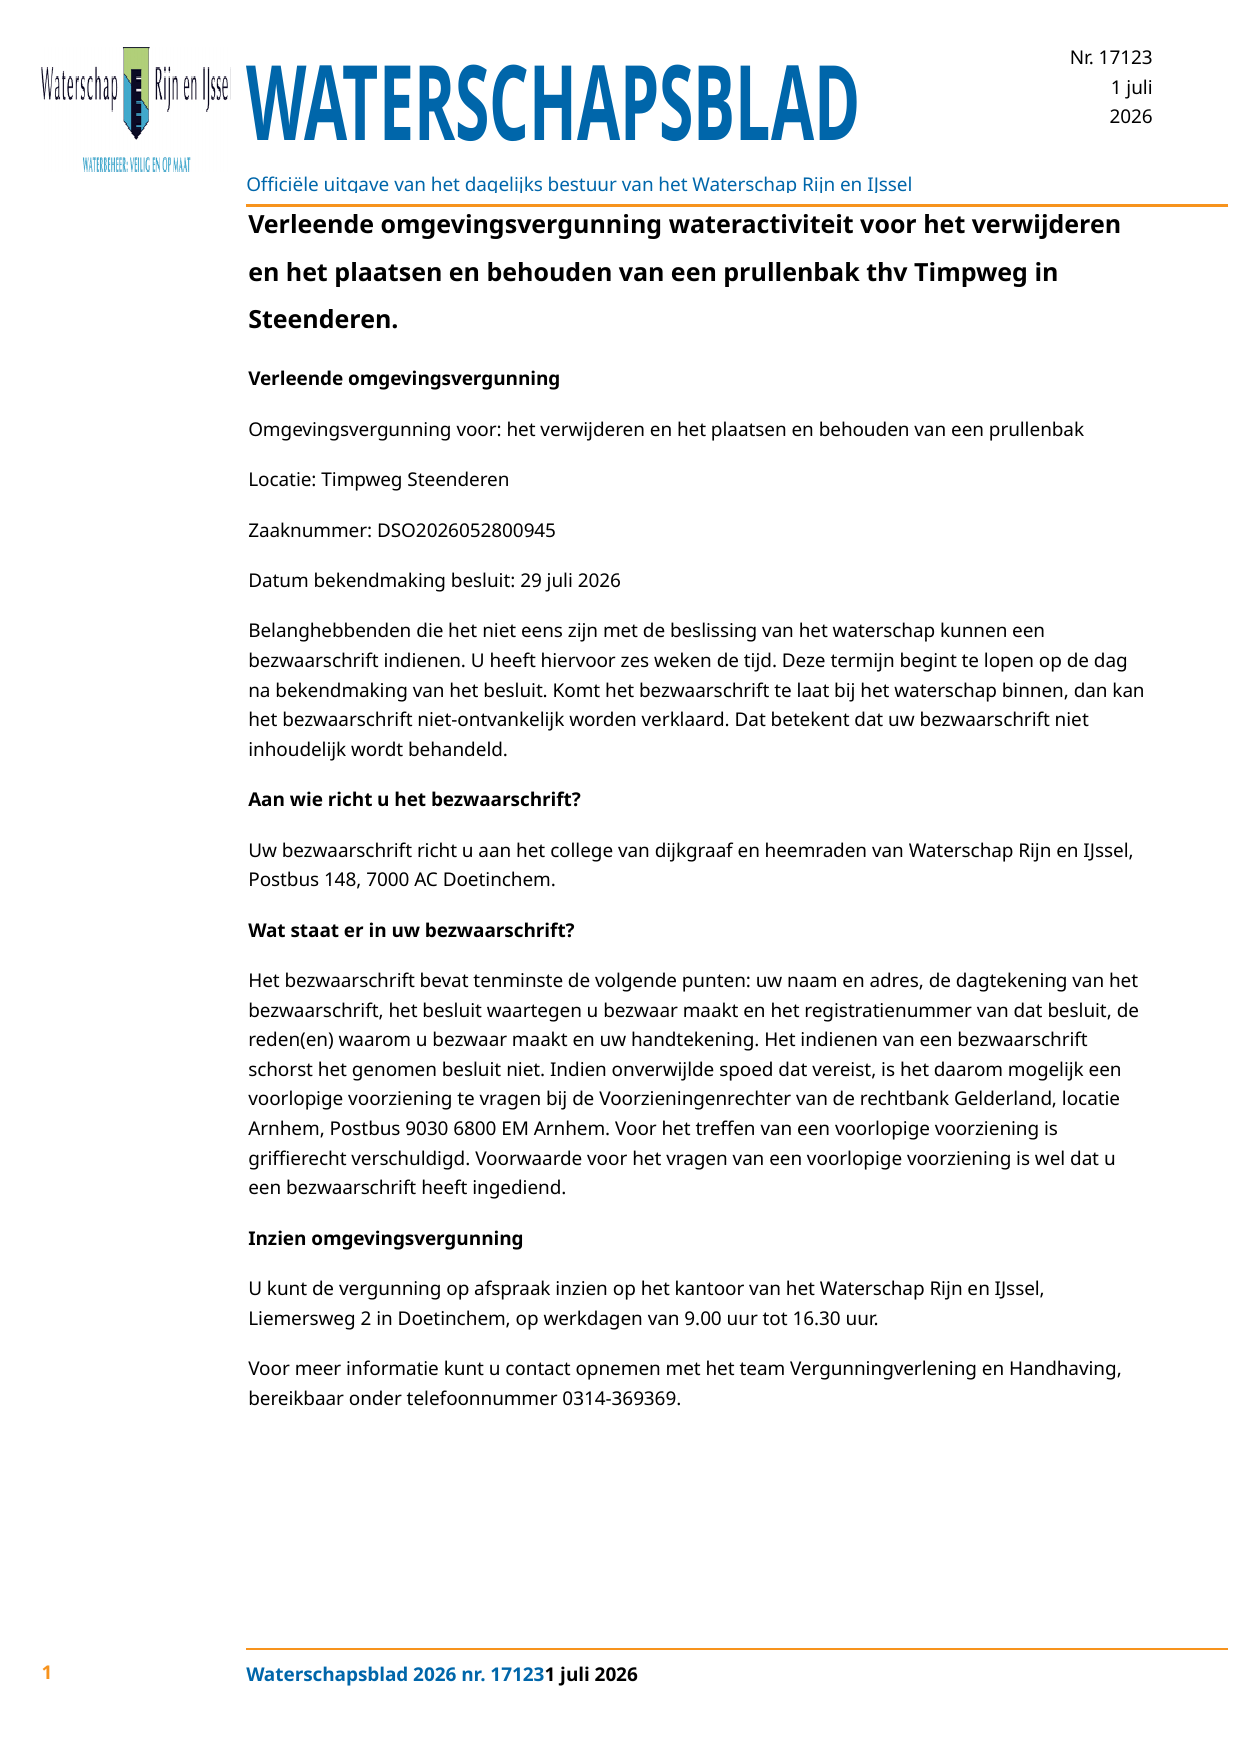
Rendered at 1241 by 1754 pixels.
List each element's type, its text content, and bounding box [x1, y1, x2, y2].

text Datum bekendmaking besluit: 29 juli 2026 [248, 567, 1152, 593]
text Inzien omgevingsvergunning [248, 1225, 1152, 1250]
text Uw bezwaarschrift richt u aan het college van dijkgraaf en heemraden van Waterschap Rijn en IJssel, Postbus 148, 7000 AC Doetinchem. [248, 837, 1152, 892]
text Omgevingsvergunning voor: het verwijderen en het plaatsen en behouden van een prullenbak [248, 416, 1152, 442]
text U kunt de vergunning op afspraak inzien op het kantoor van het Waterschap Rijn en IJssel, Liemersweg 2 in Doetinchem, op werkdagen van 9.00 uur tot 16.30 uur. [248, 1275, 1152, 1330]
picture [41, 47, 231, 172]
text Locatie: Timpweg Steenderen [248, 466, 1152, 492]
text Aan wie richt u het bezwaarschrift? [248, 786, 1152, 812]
text Het bezwaarschrift bevat tenminste de volgende punten: uw naam en adres, de dagtekening van het bezwaarschrift, het besluit waartegen u bezwaar maakt en het registratienummer van dat besluit, de reden(en) waarom u bezwaar maakt en uw handtekening. Het indienen van een bezwaarschrift schorst het genomen besluit niet. Indien onverwijlde spoed dat vereist, is het daarom mogelijk een voorlopige voorziening te vragen bij de Voorzieningenrechter van de rechtbank Gelderland, locatie Arnhem, Postbus 9030 6800 EM Arnhem. Voor het treffen van een voorlopige voorziening is griffierecht verschuldigd. Voorwaarde voor het vragen van een voorlopige voorziening is wel dat u een bezwaarschrift heeft ingediend. [248, 967, 1152, 1200]
text Zaaknummer: DSO2026052800945 [248, 517, 1152, 542]
text Voor meer informatie kunt u contact opnemen met het team Vergunningverlening en Handhaving, bereikbaar onder telefoonnummer 0314-369369. [248, 1355, 1152, 1410]
text Verleende omgevingsvergunning [248, 366, 1152, 391]
text Wat staat er in uw bezwaarschrift? [248, 917, 1152, 942]
text Verleende omgevingsvergunning wateractiviteit voor het verwijderen en het plaatsen en behouden van een prullenbak thv Timpweg in Steenderen. [248, 207, 1152, 336]
text Belanghebbenden die het niet eens zijn met de beslissing van het waterschap kunnen een bezwaarschrift indienen. U heeft hiervoor zes weken de tijd. Deze termijn begint te lopen op de dag na bekendmaking van het besluit. Komt het bezwaarschrift te laat bij het waterschap binnen, dan kan het bezwaarschrift niet-ontvankelijk worden verklaard. Dat betekent dat uw bezwaarschrift niet inhoudelijk wordt behandeld. [248, 618, 1152, 762]
